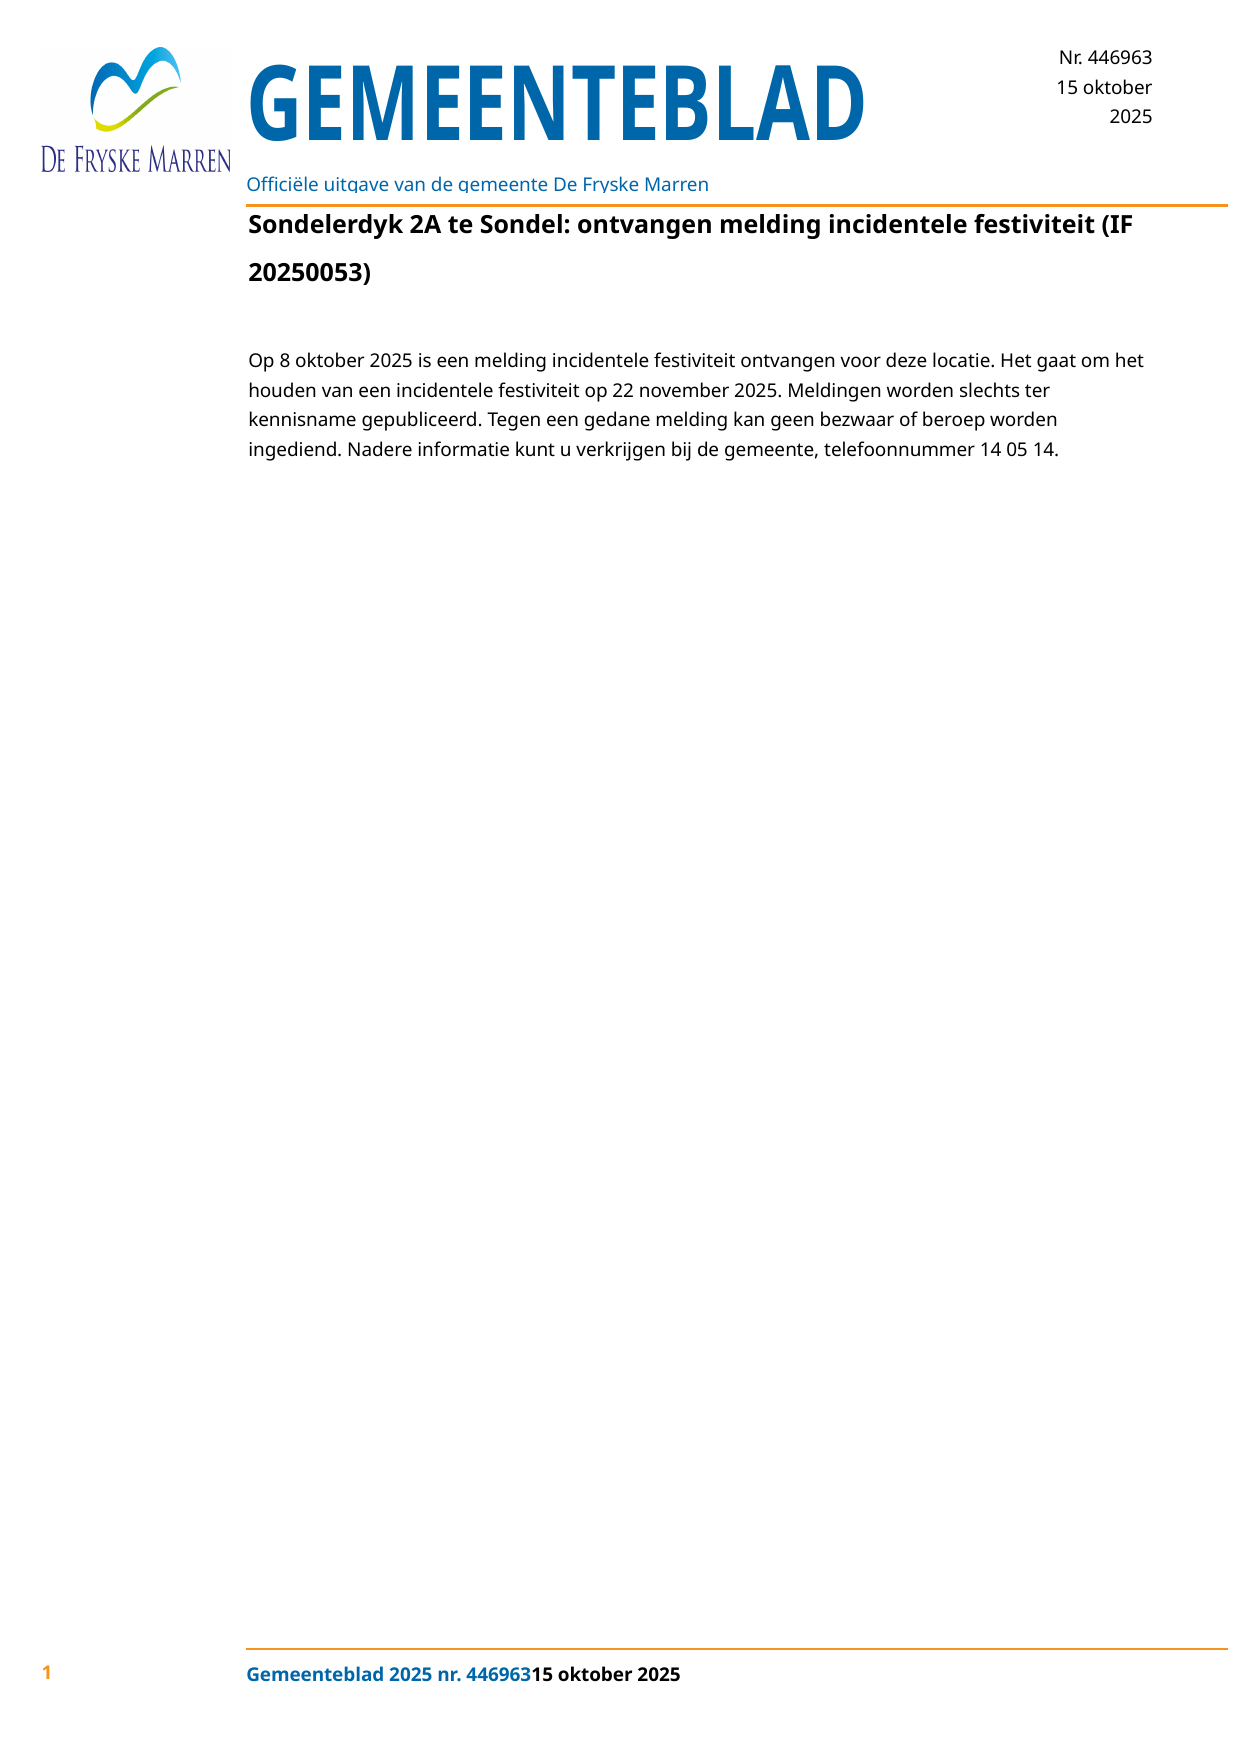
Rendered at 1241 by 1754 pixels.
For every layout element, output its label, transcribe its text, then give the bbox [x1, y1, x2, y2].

text Sondelerdyk 2A te Sondel: ontvangen melding incidentele festiviteit (IF 20250053) [248, 207, 1152, 288]
picture [41, 47, 231, 172]
text Op 8 oktober 2025 is een melding incidentele festiviteit ontvangen voor deze locatie. Het gaat om het houden van een incidentele festiviteit op 22 november 2025. Meldingen worden slechts ter kennisname gepubliceerd. Tegen een gedane melding kan geen bezwaar of beroep worden ingediend. Nadere informatie kunt u verkrijgen bij de gemeente, telefoonnummer 14 05 14. [248, 347, 1152, 462]
